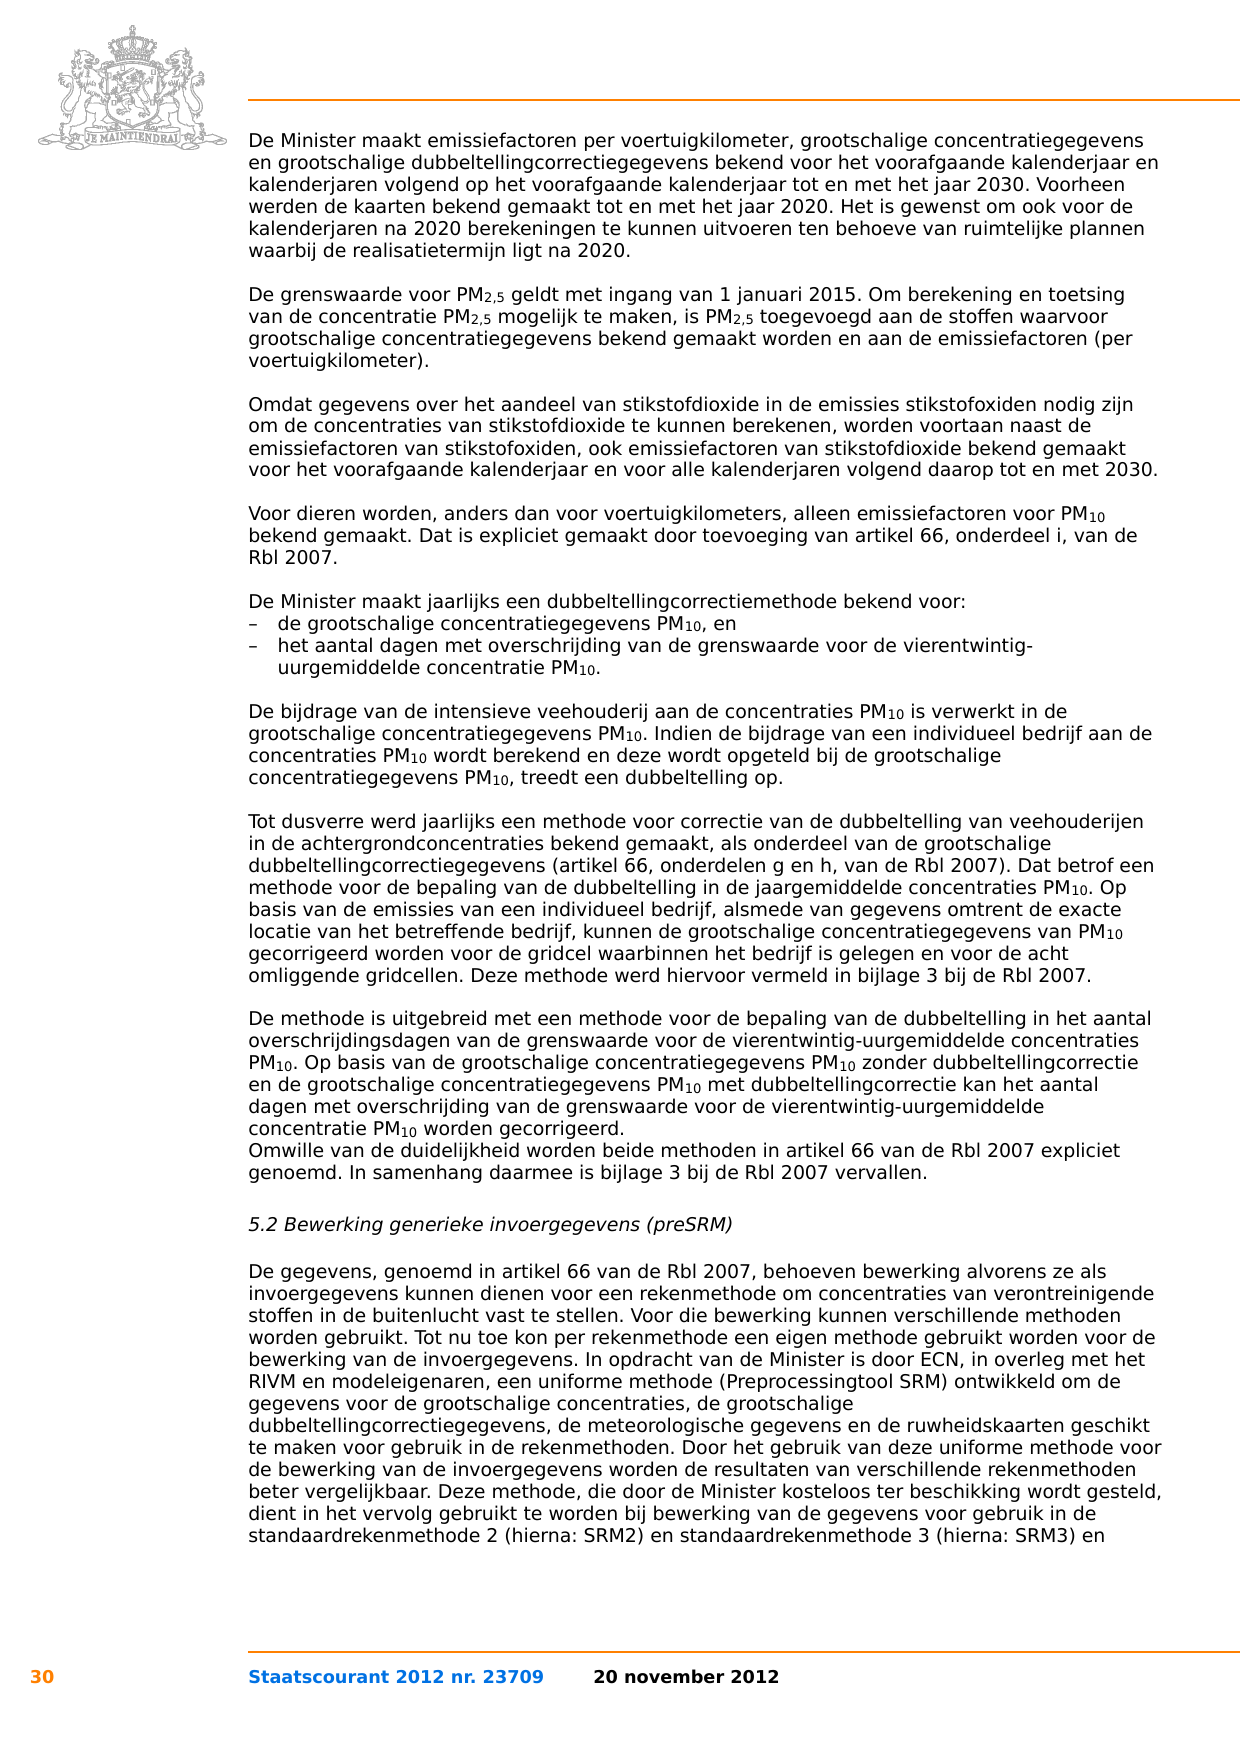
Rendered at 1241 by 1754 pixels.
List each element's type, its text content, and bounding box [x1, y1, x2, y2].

text Voor dieren worden, anders dan voor voertuigkilometers, alleen emissiefactoren voor PM10 bekend gemaakt. Dat is expliciet gemaakt door toevoeging van artikel 66, onderdeel i, van de Rbl 2007. [248, 503, 1163, 569]
picture [38, 25, 227, 150]
text De methode is uitgebreid met een methode voor de bepaling van de dubbeltelling in het aantal overschrijdingsdagen van de grenswaarde voor de vierentwintig-uurgemiddelde concentraties PM10. Op basis van de grootschalige concentratiegegevens PM10 zonder dubbeltellingcorrectie en de grootschalige concentratiegegevens PM10 met dubbeltellingcorrectie kan het aantal dagen met overschrijding van de grenswaarde voor de vierentwintig-uurgemiddelde concentratie PM10 worden gecorrigeerd. [248, 1008, 1163, 1140]
text De Minister maakt emissiefactoren per voertuigkilometer, grootschalige concentratiegegevens en grootschalige dubbeltellingcorrectiegegevens bekend voor het voorafgaande kalenderjaar en kalenderjaren volgend op het voorafgaande kalenderjaar tot en met het jaar 2030. Voorheen werden de kaarten bekend gemaakt tot en met het jaar 2020. Het is gewenst om ook voor de kalenderjaren na 2020 berekeningen te kunnen uitvoeren ten behoeve van ruimtelijke plannen waarbij de realisatietermijn ligt na 2020. [248, 130, 1163, 262]
text De Minister maakt jaarlijks een dubbeltellingcorrectiemethode bekend voor: [248, 591, 1163, 613]
text Omwille van de duidelijkheid worden beide methoden in artikel 66 van de Rbl 2007 expliciet genoemd. In samenhang daarmee is bijlage 3 bij de Rbl 2007 vervallen. [248, 1140, 1163, 1184]
subtitle 5.2 Bewerking generieke invoergegevens (preSRM) [248, 1214, 1163, 1236]
text De bijdrage van de intensieve veehouderij aan de concentraties PM10 is verwerkt in de grootschalige concentratiegegevens PM10. Indien de bijdrage van een individueel bedrijf aan de concentraties PM10 wordt berekend en deze wordt opgeteld bij de grootschalige concentratiegegevens PM10, treedt een dubbeltelling op. [248, 701, 1163, 789]
text – het aantal dagen met overschrijding van de grenswaarde voor de vierentwintig-uurgemiddelde concentratie PM10. [248, 635, 1163, 679]
text De grenswaarde voor PM2,5 geldt met ingang van 1 januari 2015. Om berekening en toetsing van de concentratie PM2,5 mogelijk te maken, is PM2,5 toegevoegd aan de stoffen waarvoor grootschalige concentratiegegevens bekend gemaakt worden en aan de emissiefactoren (per voertuigkilometer). [248, 284, 1163, 372]
text – de grootschalige concentratiegegevens PM10, en [248, 613, 1163, 635]
text De gegevens, genoemd in artikel 66 van de Rbl 2007, behoeven bewerking alvorens ze als invoergegevens kunnen dienen voor een rekenmethode om concentraties van verontreinigende stoffen in de buitenlucht vast te stellen. Voor die bewerking kunnen verschillende methoden worden gebruikt. Tot nu toe kon per rekenmethode een eigen methode gebruikt worden voor de bewerking van de invoergegevens. In opdracht van de Minister is door ECN, in overleg met het RIVM en modeleigenaren, een uniforme methode (Preprocessingtool SRM) ontwikkeld om de gegevens voor de grootschalige concentraties, de grootschalige dubbeltellingcorrectiegegevens, de meteorologische gegevens en de ruwheidskaarten geschikt te maken voor gebruik in de rekenmethoden. Door het gebruik van deze uniforme methode voor de bewerking van de invoergegevens worden de resultaten van verschillende rekenmethoden beter vergelijkbaar. Deze methode, die door de Minister kosteloos ter beschikking wordt gesteld, dient in het vervolg gebruikt te worden bij bewerking van de gegevens voor gebruik in de standaardrekenmethode 2 (hierna: SRM2) en standaardrekenmethode 3 (hierna: SRM3) en [248, 1261, 1163, 1547]
text Tot dusverre werd jaarlijks een methode voor correctie van de dubbeltelling van veehouderijen in de achtergrondconcentraties bekend gemaakt, als onderdeel van de grootschalige dubbeltellingcorrectiegegevens (artikel 66, onderdelen g en h, van de Rbl 2007). Dat betrof een methode voor de bepaling van de dubbeltelling in de jaargemiddelde concentraties PM10. Op basis van de emissies van een individueel bedrijf, alsmede van gegevens omtrent de exacte locatie van het betreffende bedrijf, kunnen de grootschalige concentratiegegevens van PM10 gecorrigeerd worden voor de gridcel waarbinnen het bedrijf is gelegen en voor de acht omliggende gridcellen. Deze methode werd hiervoor vermeld in bijlage 3 bij de Rbl 2007. [248, 811, 1163, 986]
text Omdat gegevens over het aandeel van stikstofdioxide in de emissies stikstofoxiden nodig zijn om de concentraties van stikstofdioxide te kunnen berekenen, worden voortaan naast de emissiefactoren van stikstofoxiden, ook emissiefactoren van stikstofdioxide bekend gemaakt voor het voorafgaande kalenderjaar en voor alle kalenderjaren volgend daarop tot en met 2030. [248, 393, 1163, 481]
